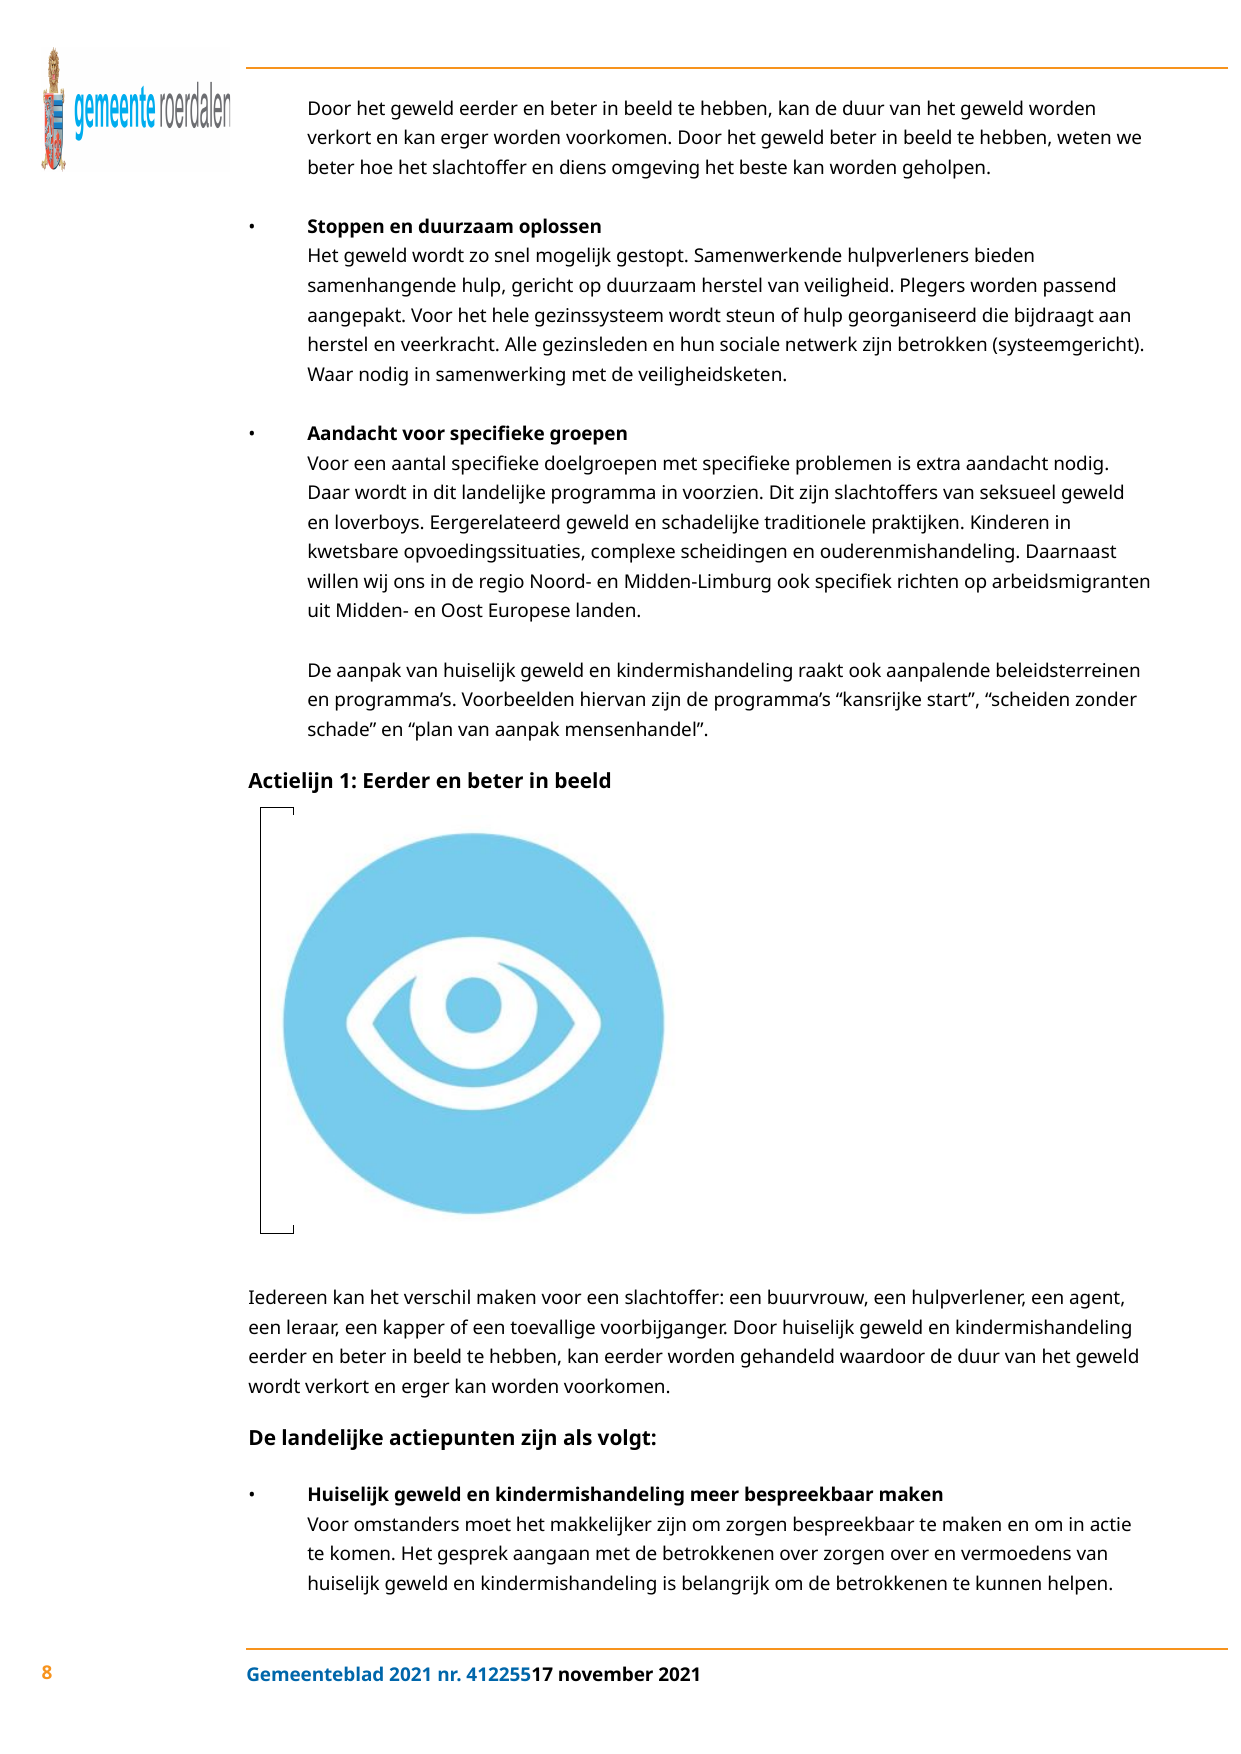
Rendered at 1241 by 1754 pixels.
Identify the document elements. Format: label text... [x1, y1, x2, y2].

list Voor omstanders moet het makkelijker zijn om zorgen bespreekbaar te maken en om in actie te komen. Het gesprek aangaan met de betrokkenen over zorgen over en vermoedens van huiselijk geweld en kindermishandeling is belangrijk om de betrokkenen te kunnen helpen. [248, 1511, 1152, 1596]
list Het geweld wordt zo snel mogelijk gestopt. Samenwerkende hulpverleners bieden samenhangende hulp, gericht op duurzaam herstel van veiligheid. Plegers worden passend aangepakt. Voor het hele gezinssysteem wordt steun of hulp georganiseerd die bijdraagt aan herstel en veerkracht. Alle gezinsleden en hun sociale netwerk zijn betrokken (systeemgericht). Waar nodig in samenwerking met de veiligheidsketen. [248, 243, 1152, 387]
list Stoppen en duurzaam oplossen [248, 213, 1152, 239]
text Actielijn 1: Eerder en beter in beeld [248, 766, 1152, 795]
list Aandacht voor specifieke groepen [248, 420, 1152, 446]
picture [268, 815, 683, 1225]
list Door het geweld eerder en beter in beeld te hebben, kan de duur van het geweld worden verkort en kan erger worden voorkomen. Door het geweld beter in beeld te hebben, weten we beter hoe het slachtoffer en diens omgeving het beste kan worden geholpen. [248, 95, 1152, 180]
text Iedereen kan het verschil maken voor een slachtoffer: een buurvrouw, een hulpverlener, een agent, een leraar, een kapper of een toevallige voorbijganger. Door huiselijk geweld en kindermishandeling eerder en beter in beeld te hebben, kan eerder worden gehandeld waardoor de duur van het geweld wordt verkort en erger kan worden voorkomen. [248, 1284, 1152, 1399]
text De landelijke actiepunten zijn als volgt: [248, 1423, 1152, 1452]
list Huiselijk geweld en kindermishandeling meer bespreekbaar maken [248, 1481, 1152, 1507]
list De aanpak van huiselijk geweld en kindermishandeling raakt ook aanpalende beleidsterreinen en programma’s. Voorbeelden hiervan zijn de programma’s “kansrijke start”, “scheiden zonder schade” en “plan van aanpak mensenhandel”. [248, 657, 1152, 742]
picture [41, 47, 231, 172]
list Voor een aantal specifieke doelgroepen met specifieke problemen is extra aandacht nodig. Daar wordt in dit landelijke programma in voorzien. Dit zijn slachtoffers van seksueel geweld en loverboys. Eergerelateerd geweld en schadelijke traditionele praktijken. Kinderen in kwetsbare opvoedingssituaties, complexe scheidingen en ouderenmishandeling. Daarnaast willen wij ons in de regio Noord- en Midden-Limburg ook specifiek richten op arbeidsmigranten uit Midden- en Oost Europese landen. [248, 450, 1152, 623]
